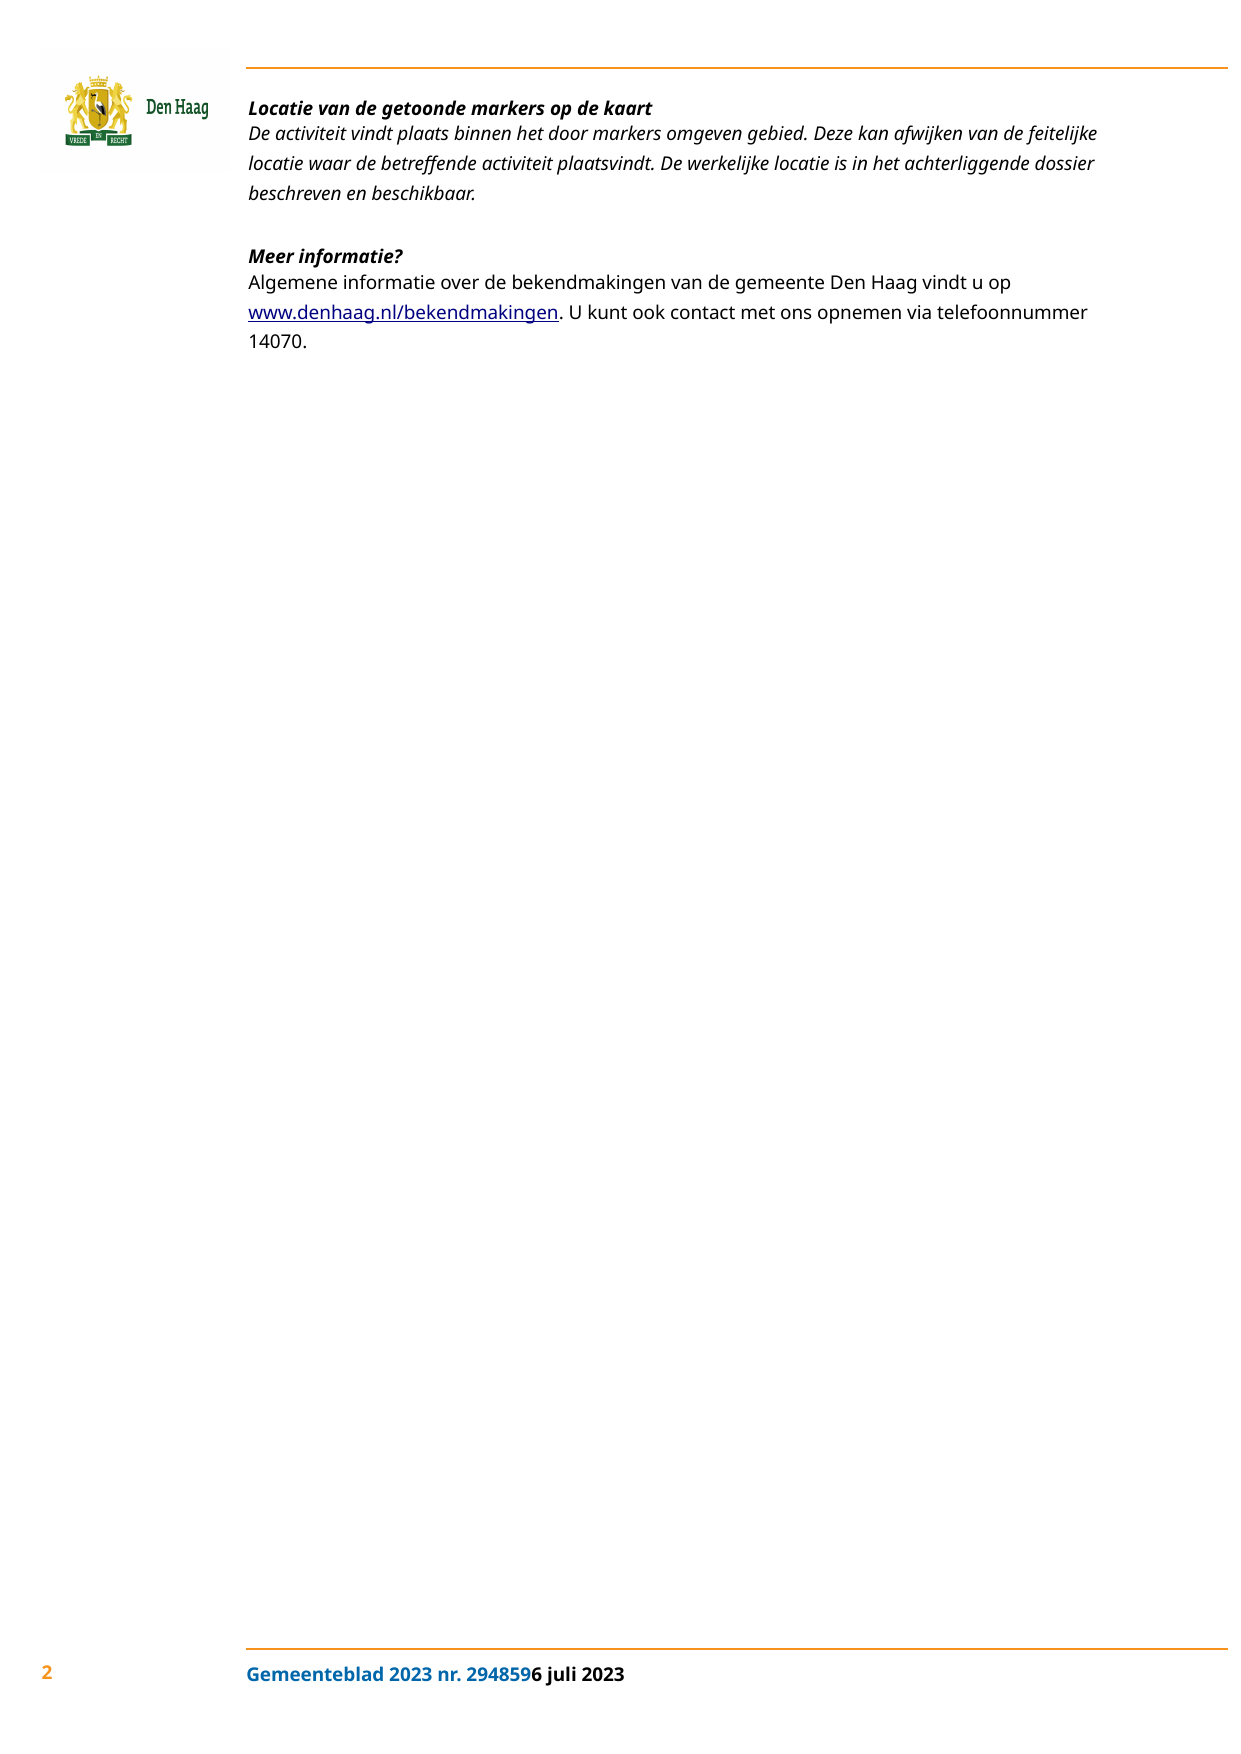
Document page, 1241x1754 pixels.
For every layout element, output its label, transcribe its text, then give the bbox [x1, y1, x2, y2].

text Meer informatie? [248, 244, 1152, 269]
text Locatie van de getoonde markers op de kaart [248, 95, 1152, 121]
picture [41, 47, 231, 172]
text Algemene informatie over de bekendmakingen van de gemeente Den Haag vindt u op www.denhaag.nl/bekendmakingen. U kunt ook contact met ons opnemen via telefoonnummer 14070. [248, 269, 1152, 354]
text De activiteit vindt plaats binnen het door markers omgeven gebied. Deze kan afwijken van de feitelijke locatie waar de betreffende activiteit plaatsvindt. De werkelijke locatie is in het achterliggende dossier beschreven en beschikbaar. [248, 121, 1152, 205]
